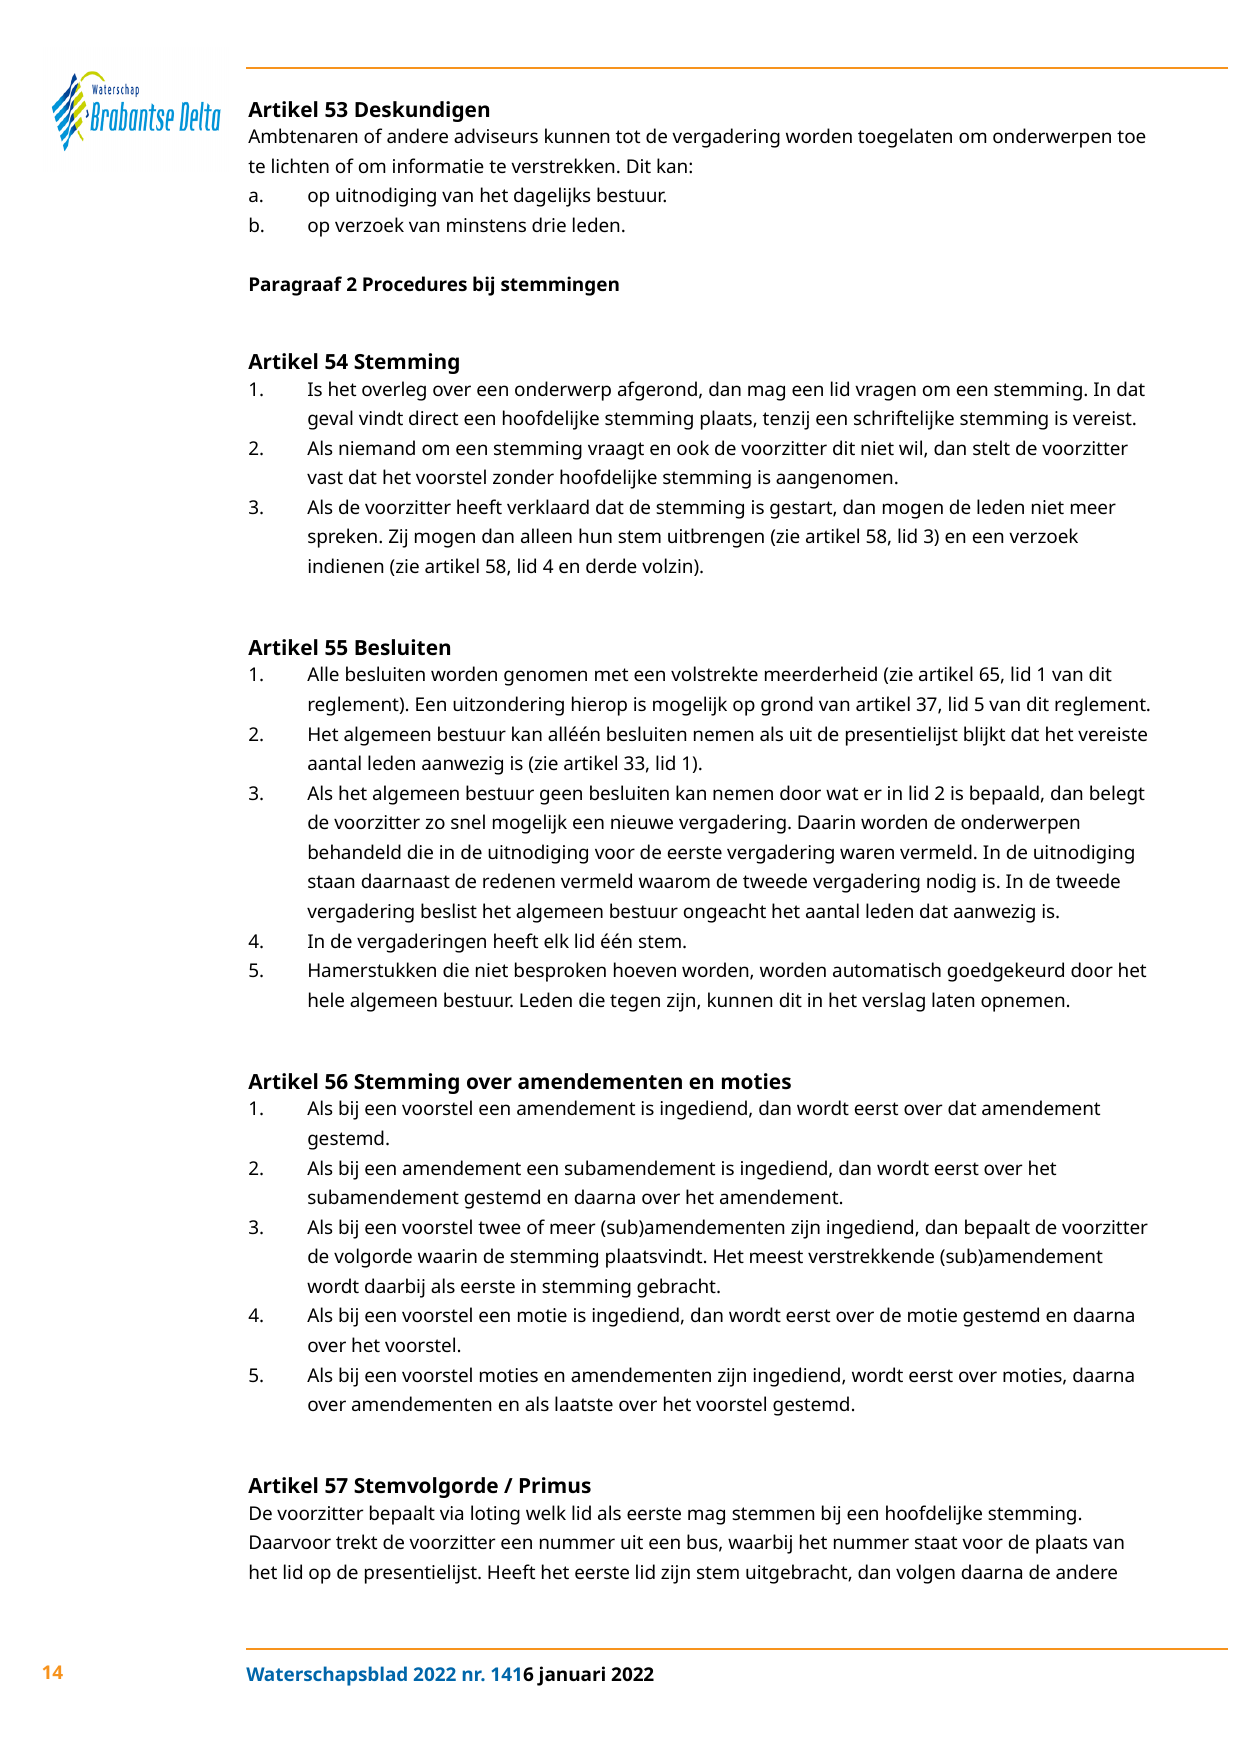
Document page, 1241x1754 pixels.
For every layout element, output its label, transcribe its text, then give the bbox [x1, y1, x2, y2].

list Als bij een voorstel een amendement is ingediend, dan wordt eerst over dat amendement gestemd. [248, 1096, 1152, 1151]
list Als bij een voorstel twee of meer (sub)amendementen zijn ingediend, dan bepaalt de voorzitter de volgorde waarin de stemming plaatsvindt. Het meest verstrekkende (sub)amendement wordt daarbij als eerste in stemming gebracht. [248, 1214, 1152, 1299]
list Als de voorzitter heeft verklaard dat de stemming is gestart, dan mogen de leden niet meer spreken. Zij mogen dan alleen hun stem uitbrengen (zie artikel 58, lid 3) en een verzoek indienen (zie artikel 58, lid 4 en derde volzin). [248, 494, 1152, 579]
list op uitnodiging van het dagelijks bestuur. [248, 182, 1152, 208]
list Als niemand om een stemming vraagt en ook de voorzitter dit niet wil, dan stelt de voorzitter vast dat het voorstel zonder hoofdelijke stemming is aangenomen. [248, 435, 1152, 490]
list In de vergaderingen heeft elk lid één stem. [248, 928, 1152, 954]
list Als het algemeen bestuur geen besluiten kan nemen door wat er in lid 2 is bepaald, dan belegt de voorzitter zo snel mogelijk een nieuwe vergadering. Daarin worden de onderwerpen behandeld die in de uitnodiging voor de eerste vergadering waren vermeld. In de uitnodiging staan daarnaast de redenen vermeld waarom de tweede vergadering nodig is. In de tweede vergadering beslist het algemeen bestuur ongeacht het aantal leden dat aanwezig is. [248, 780, 1152, 924]
text Artikel 56 Stemming over amendementen en moties [248, 1067, 1152, 1096]
picture [41, 47, 231, 172]
list Als bij een voorstel moties en amendementen zijn ingediend, wordt eerst over moties, daarna over amendementen en als laatste over het voorstel gestemd. [248, 1362, 1152, 1417]
list Hamerstukken die niet besproken hoeven worden, worden automatisch goedgekeurd door het hele algemeen bestuur. Leden die tegen zijn, kunnen dit in het verslag laten opnemen. [248, 957, 1152, 1013]
list Het algemeen bestuur kan alléén besluiten nemen als uit de presentielijst blijkt dat het vereiste aantal leden aanwezig is (zie artikel 33, lid 1). [248, 721, 1152, 776]
text Artikel 57 Stemvolgorde / Primus [248, 1471, 1152, 1500]
text Paragraaf 2 Procedures bij stemmingen [248, 271, 1152, 297]
list op verzoek van minstens drie leden. [248, 212, 1152, 238]
list Is het overleg over een onderwerp afgerond, dan mag een lid vragen om een stemming. In dat geval vindt direct een hoofdelijke stemming plaats, tenzij een schriftelijke stemming is vereist. [248, 376, 1152, 431]
text Artikel 55 Besluiten [248, 633, 1152, 662]
list Als bij een amendement een subamendement is ingediend, dan wordt eerst over het subamendement gestemd en daarna over het amendement. [248, 1155, 1152, 1210]
text Ambtenaren of andere adviseurs kunnen tot de vergadering worden toegelaten om onderwerpen toe te lichten of om informatie te verstrekken. Dit kan: [248, 123, 1152, 178]
text De voorzitter bepaalt via loting welk lid als eerste mag stemmen bij een hoofdelijke stemming. Daarvoor trekt de voorzitter een nummer uit een bus, waarbij het nummer staat voor de plaats van het lid op de presentielijst. Heeft het eerste lid zijn stem uitgebracht, dan volgen daarna de andere [248, 1500, 1152, 1585]
list Als bij een voorstel een motie is ingediend, dan wordt eerst over de motie gestemd en daarna over het voorstel. [248, 1303, 1152, 1358]
list Alle besluiten worden genomen met een volstrekte meerderheid (zie artikel 65, lid 1 van dit reglement). Een uitzondering hierop is mogelijk op grond van artikel 37, lid 5 van dit reglement. [248, 662, 1152, 717]
text Artikel 53 Deskundigen [248, 95, 1152, 123]
text Artikel 54 Stemming [248, 347, 1152, 376]
